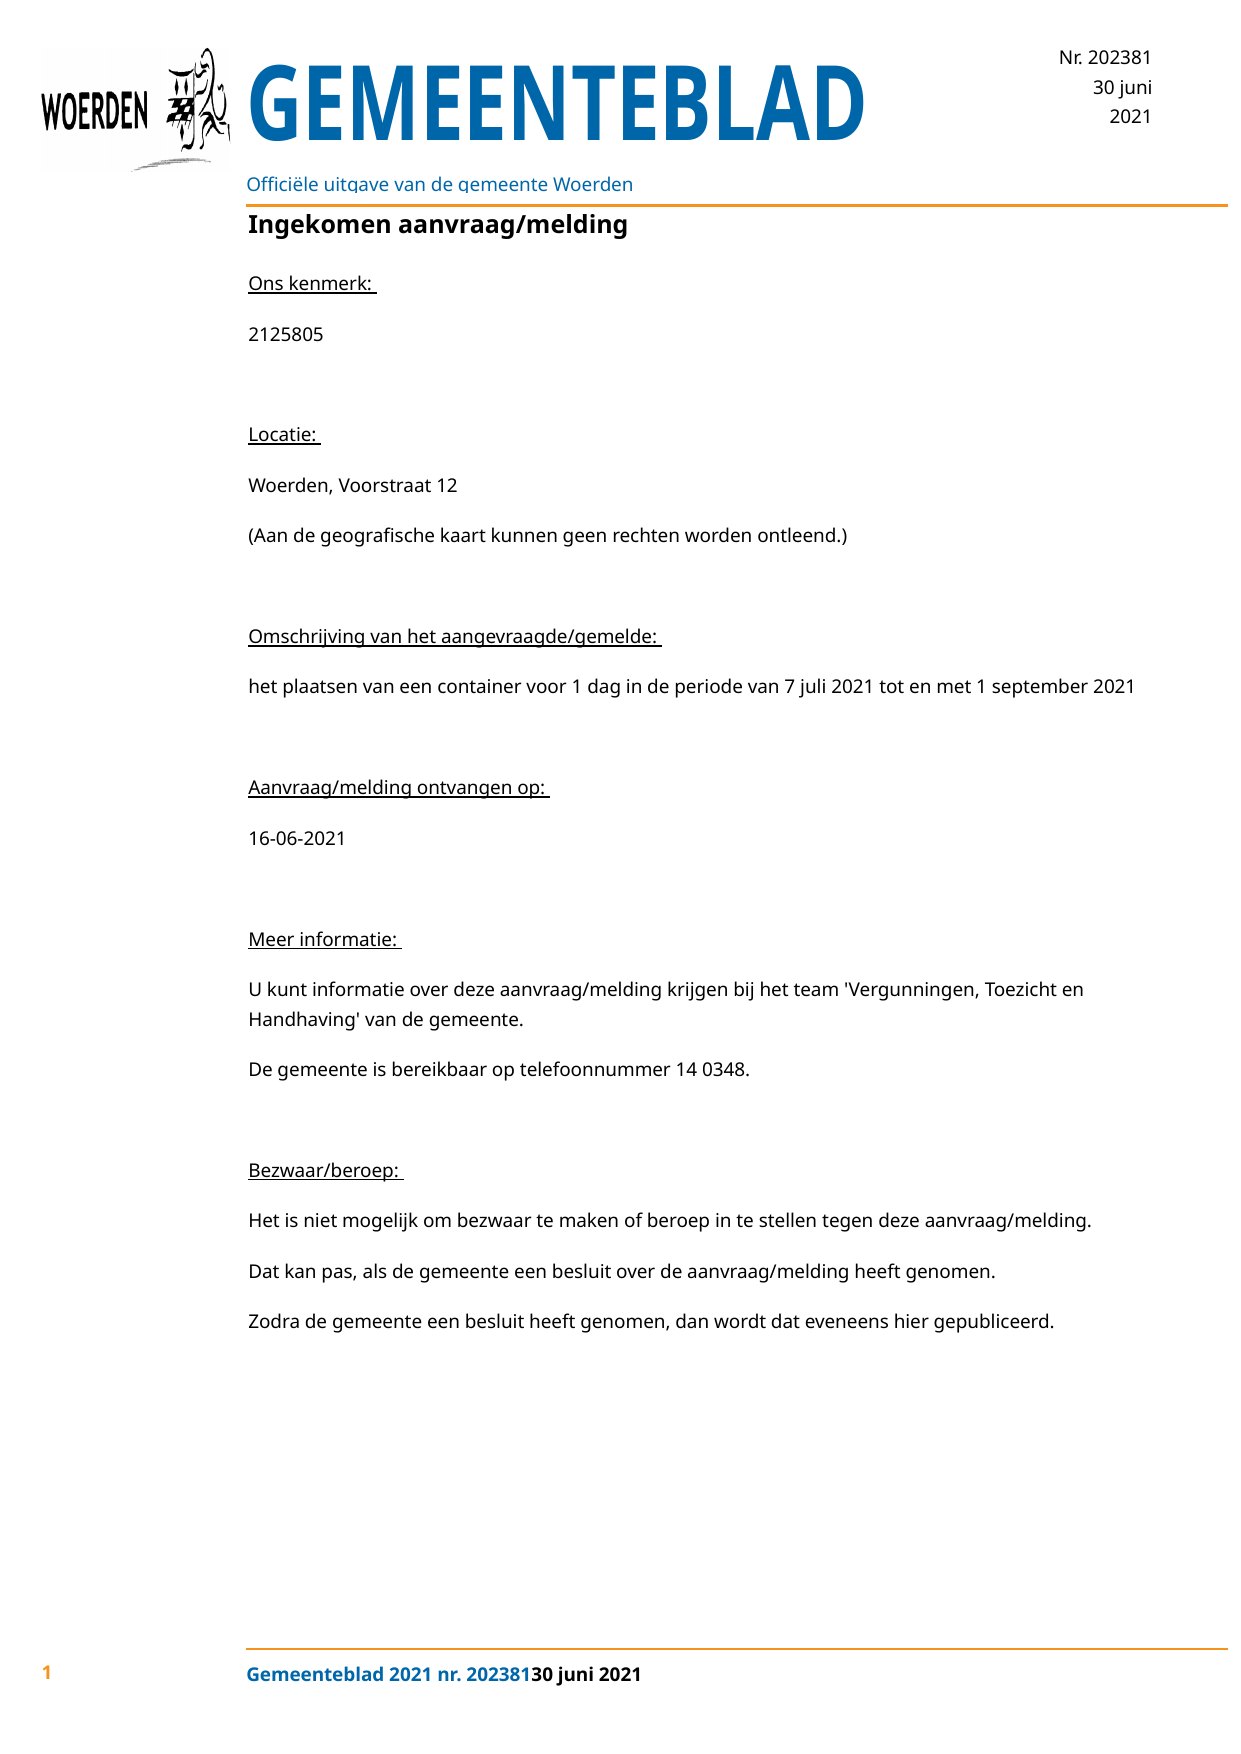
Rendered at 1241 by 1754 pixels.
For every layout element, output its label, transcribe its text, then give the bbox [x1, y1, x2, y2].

text (Aan de geografische kaart kunnen geen rechten worden ontleend.) [248, 522, 1152, 548]
text 2125805 [248, 321, 1152, 346]
picture [41, 47, 231, 172]
text Meer informatie: [248, 926, 1152, 951]
text Woerden, Voorstraat 12 [248, 472, 1152, 498]
text Ons kenmerk: [248, 270, 1152, 296]
text Zodra de gemeente een besluit heeft genomen, dan wordt dat eveneens hier gepubliceerd. [248, 1308, 1152, 1334]
text het plaatsen van een container voor 1 dag in de periode van 7 juli 2021 tot en met 1 september 2021 [248, 674, 1152, 699]
text Ingekomen aanvraag/melding [248, 207, 1152, 241]
text Aanvraag/melding ontvangen op: [248, 774, 1152, 800]
text Omschrijving van het aangevraagde/gemelde: [248, 623, 1152, 649]
text De gemeente is bereikbaar op telefoonnummer 14 0348. [248, 1056, 1152, 1082]
text 16-06-2021 [248, 825, 1152, 851]
text Locatie: [248, 422, 1152, 447]
text Bezwaar/beroep: [248, 1157, 1152, 1183]
text Het is niet mogelijk om bezwaar te maken of beroep in te stellen tegen deze aanvraag/melding. [248, 1207, 1152, 1233]
text U kunt informatie over deze aanvraag/melding krijgen bij het team 'Vergunningen, Toezicht en Handhaving' van de gemeente. [248, 976, 1152, 1031]
text Dat kan pas, als de gemeente een besluit over de aanvraag/melding heeft genomen. [248, 1258, 1152, 1283]
